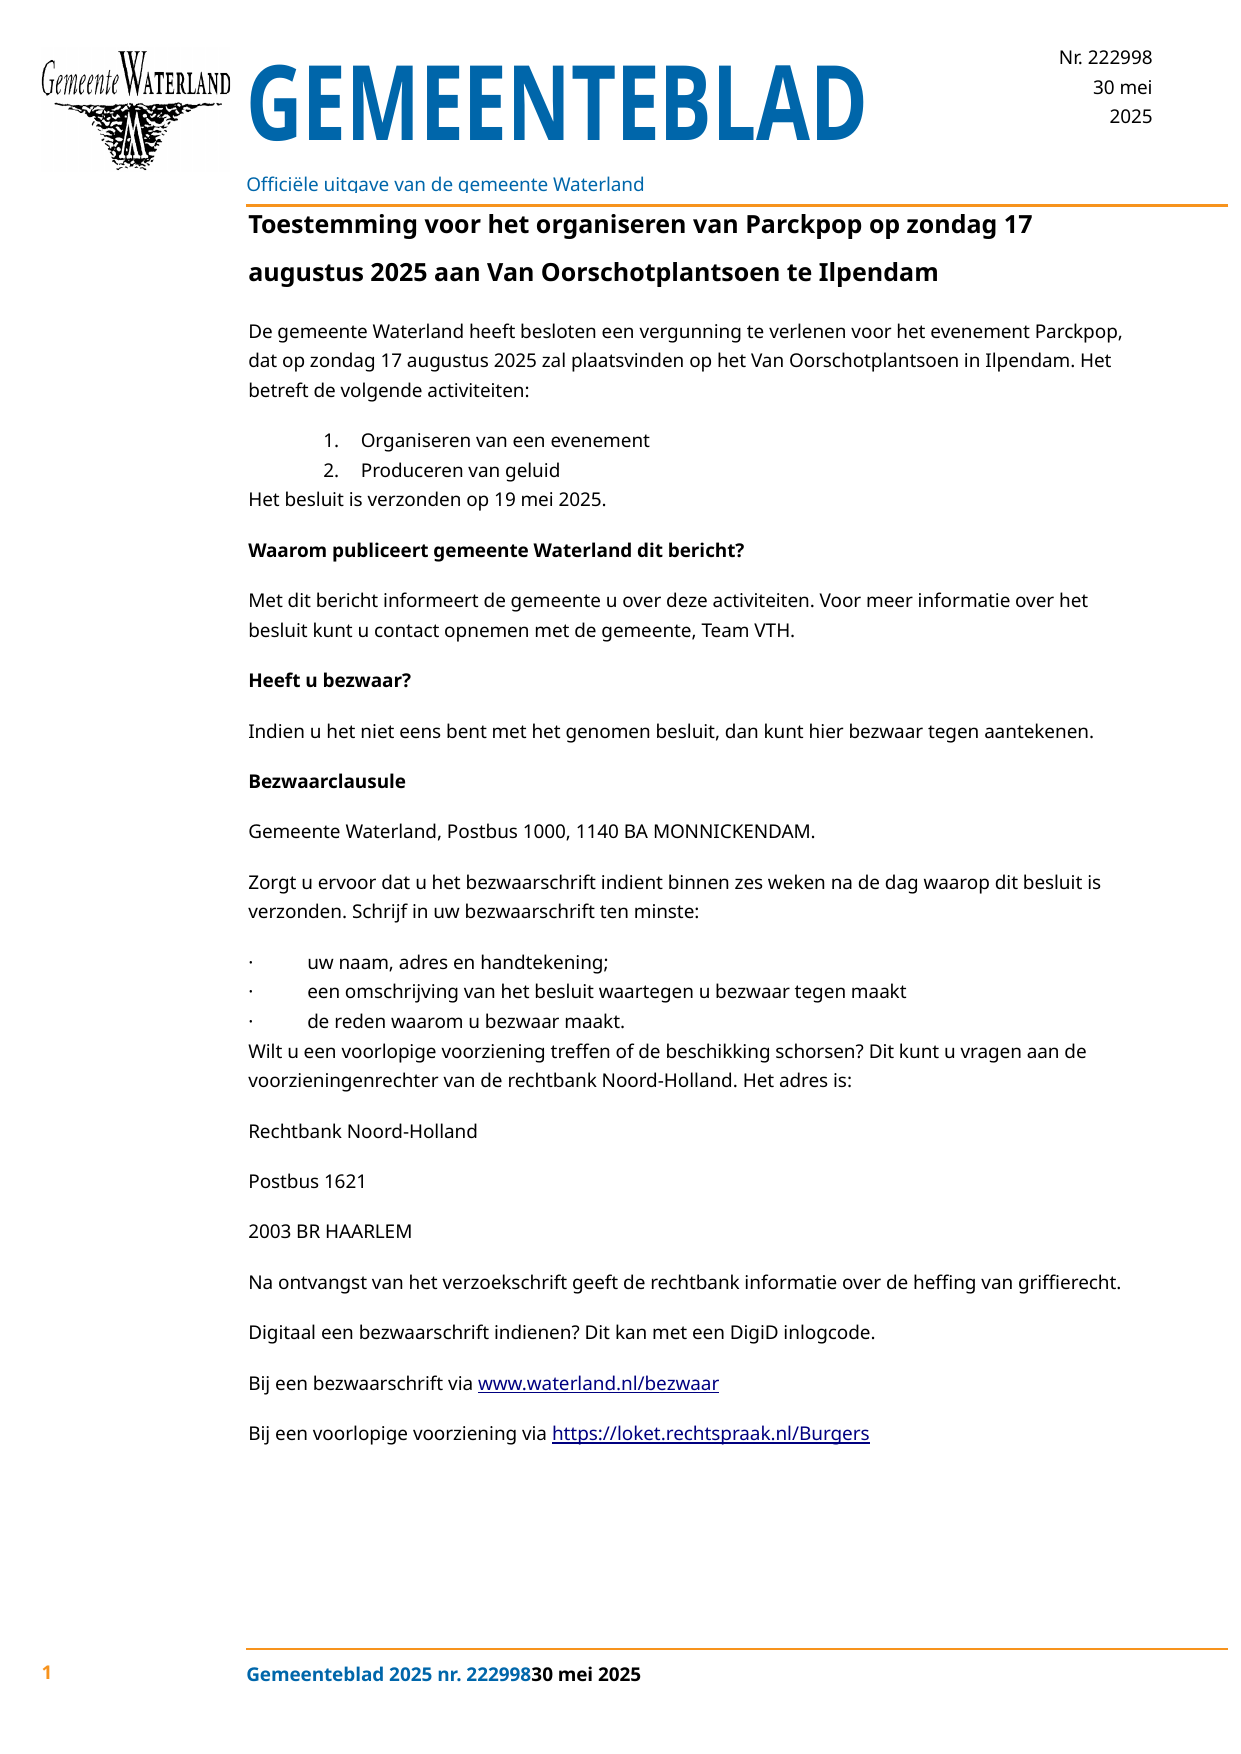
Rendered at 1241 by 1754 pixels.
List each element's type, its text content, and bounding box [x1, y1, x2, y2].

text Met dit bericht informeert de gemeente u over deze activiteiten. Voor meer informatie over het besluit kunt u contact opnemen met de gemeente, Team VTH. [248, 587, 1152, 643]
text Rechtbank Noord-Holland [248, 1118, 1152, 1144]
text Het besluit is verzonden op 19 mei 2025. [248, 487, 1152, 512]
list een omschrijving van het besluit waartegen u bezwaar tegen maakt [248, 979, 1152, 1004]
text Postbus 1621 [248, 1168, 1152, 1194]
text Toestemming voor het organiseren van Parckpop op zondag 17 augustus 2025 aan Van Oorschotplantsoen te Ilpendam [248, 207, 1152, 288]
text Bezwaarclausule [248, 768, 1152, 794]
list uw naam, adres en handtekening; [248, 949, 1152, 975]
text Gemeente Waterland, Postbus 1000, 1140 BA MONNICKENDAM. [248, 819, 1152, 844]
text Zorgt u ervoor dat u het bezwaarschrift indient binnen zes weken na de dag waarop dit besluit is verzonden. Schrijf in uw bezwaarschrift ten minste: [248, 869, 1152, 924]
text Na ontvangst van het verzoekschrift geeft de rechtbank informatie over de heffing van griffierecht. [248, 1269, 1152, 1295]
text De gemeente Waterland heeft besloten een vergunning te verlenen voor het evenement Parckpop, dat op zondag 17 augustus 2025 zal plaatsvinden op het Van Oorschotplantsoen in Ilpendam. Het betreft de volgende activiteiten: [248, 318, 1152, 403]
text Bij een voorlopige voorziening via https://loket.rechtspraak.nl/Burgers [248, 1420, 1152, 1446]
text Heeft u bezwaar? [248, 667, 1152, 693]
list Organiseren van een evenement [323, 427, 1152, 453]
text Digitaal een bezwaarschrift indienen? Dit kan met een DigiD inlogcode. [248, 1319, 1152, 1345]
text Wilt u een voorlopige voorziening treffen of de beschikking schorsen? Dit kunt u vragen aan de voorzieningenrechter van de rechtbank Noord-Holland. Het adres is: [248, 1038, 1152, 1093]
list Produceren van geluid [323, 457, 1152, 483]
text Indien u het niet eens bent met het genomen besluit, dan kunt hier bezwaar tegen aantekenen. [248, 718, 1152, 744]
picture [41, 47, 231, 172]
text Bij een bezwaarschrift via www.waterland.nl/bezwaar [248, 1370, 1152, 1396]
text 2003 BR HAARLEM [248, 1219, 1152, 1244]
text Waarom publiceert gemeente Waterland dit bericht? [248, 537, 1152, 563]
list de reden waarom u bezwaar maakt. [248, 1008, 1152, 1034]
